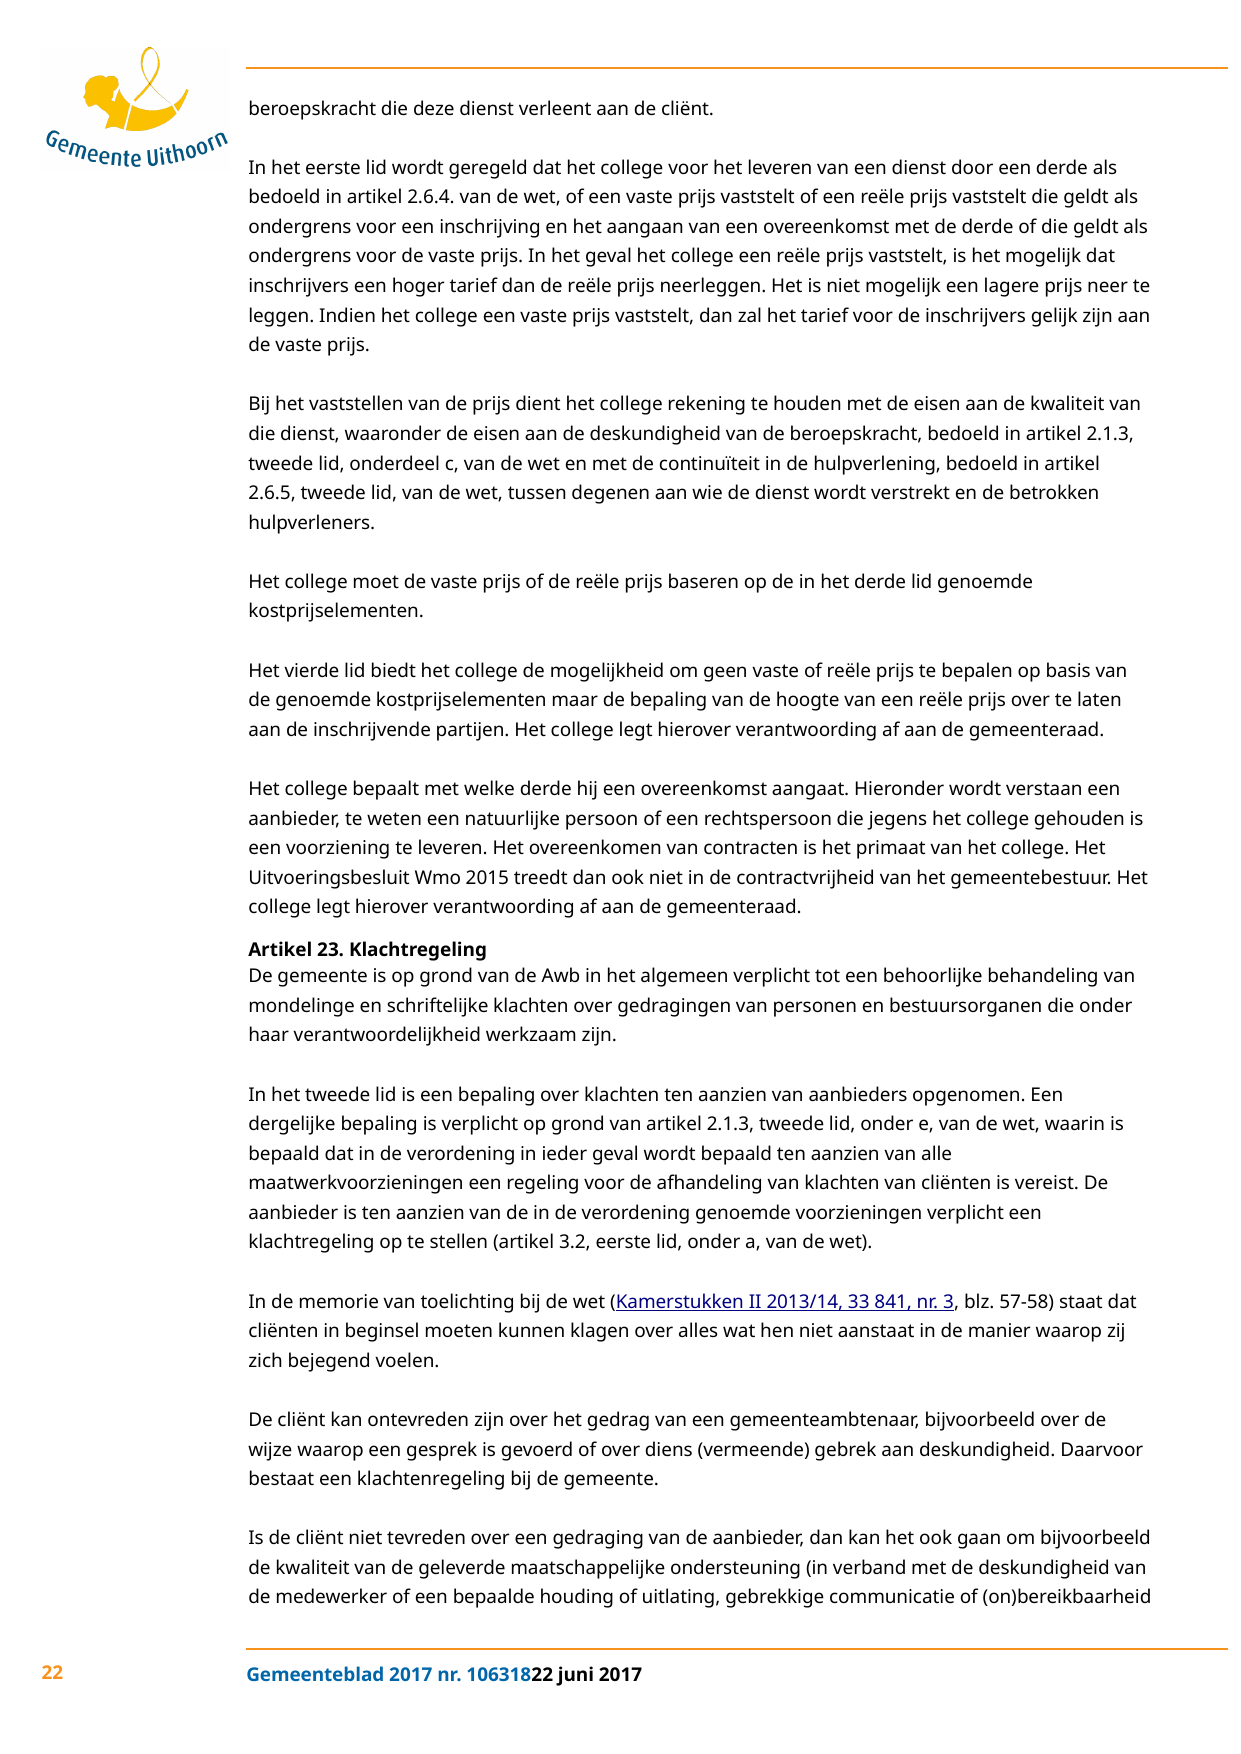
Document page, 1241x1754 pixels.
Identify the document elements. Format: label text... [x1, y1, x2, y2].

text Artikel 23. Klachtregeling [248, 937, 1152, 962]
text De gemeente is op grond van de Awb in het algemeen verplicht tot een behoorlijke behandeling van mondelinge en schriftelijke klachten over gedragingen van personen en bestuursorganen die onder haar verantwoordelijkheid werkzaam zijn. [248, 962, 1152, 1047]
text Is de cliënt niet tevreden over een gedraging van de aanbieder, dan kan het ook gaan om bijvoorbeeld de kwaliteit van de geleverde maatschappelijke ondersteuning (in verband met de deskundigheid van de medewerker of een bepaalde houding of uitlating, gebrekkige communicatie of (on)bereikbaarheid [248, 1524, 1152, 1609]
text Bij het vaststellen van de prijs dient het college rekening te houden met de eisen aan de kwaliteit van die dienst, waaronder de eisen aan de deskundigheid van de beroepskracht, bedoeld in artikel 2.1.3, tweede lid, onderdeel c, van de wet en met de continuïteit in de hulpverlening, bedoeld in artikel 2.6.5, tweede lid, van de wet, tussen degenen aan wie de dienst wordt verstrekt en de betrokken hulpverleners. [248, 391, 1152, 535]
text De cliënt kan ontevreden zijn over het gedrag van een gemeenteambtenaar, bijvoorbeeld over de wijze waarop een gesprek is gevoerd of over diens (vermeende) gebrek aan deskundigheid. Daarvoor bestaat een klachtenregeling bij de gemeente. [248, 1406, 1152, 1491]
text In het tweede lid is een bepaling over klachten ten aanzien van aanbieders opgenomen. Een dergelijke bepaling is verplicht op grond van artikel 2.1.3, tweede lid, onder e, van de wet, waarin is bepaald dat in de verordening in ieder geval wordt bepaald ten aanzien van alle maatwerkvoorzieningen een regeling voor de afhandeling van klachten van cliënten is vereist. De aanbieder is ten aanzien van de in de verordening genoemde voorzieningen verplicht een klachtregeling op te stellen (artikel 3.2, eerste lid, onder a, van de wet). [248, 1081, 1152, 1254]
text Het college bepaalt met welke derde hij een overeenkomst aangaat. Hieronder wordt verstaan een aanbieder, te weten een natuurlijke persoon of een rechtspersoon die jegens het college gehouden is een voorziening te leveren. Het overeenkomen van contracten is het primaat van het college. Het Uitvoeringsbesluit Wmo 2015 treedt dan ook niet in de contractvrijheid van het gemeentebestuur. Het college legt hierover verantwoording af aan de gemeenteraad. [248, 775, 1152, 919]
text In het eerste lid wordt geregeld dat het college voor het leveren van een dienst door een derde als bedoeld in artikel 2.6.4. van de wet, of een vaste prijs vaststelt of een reële prijs vaststelt die geldt als ondergrens voor een inschrijving en het aangaan van een overeenkomst met de derde of die geldt als ondergrens voor de vaste prijs. In het geval het college een reële prijs vaststelt, is het mogelijk dat inschrijvers een hoger tarief dan de reële prijs neerleggen. Het is niet mogelijk een lagere prijs neer te leggen. Indien het college een vaste prijs vaststelt, dan zal het tarief voor de inschrijvers gelijk zijn aan de vaste prijs. [248, 154, 1152, 357]
text Het vierde lid biedt het college de mogelijkheid om geen vaste of reële prijs te bepalen op basis van de genoemde kostprijselementen maar de bepaling van de hoogte van een reële prijs over te laten aan de inschrijvende partijen. Het college legt hierover verantwoording af aan de gemeenteraad. [248, 657, 1152, 742]
text In de memorie van toelichting bij de wet (Kamerstukken II 2013/14, 33 841, nr. 3, blz. 57-58) staat dat cliënten in beginsel moeten kunnen klagen over alles wat hen niet aanstaat in de manier waarop zij zich bejegend voelen. [248, 1288, 1152, 1373]
text beroepskracht die deze dienst verleent aan de cliënt. [248, 95, 1152, 121]
text Het college moet de vaste prijs of de reële prijs baseren op de in het derde lid genoemde kostprijselementen. [248, 568, 1152, 623]
picture [41, 47, 231, 172]
